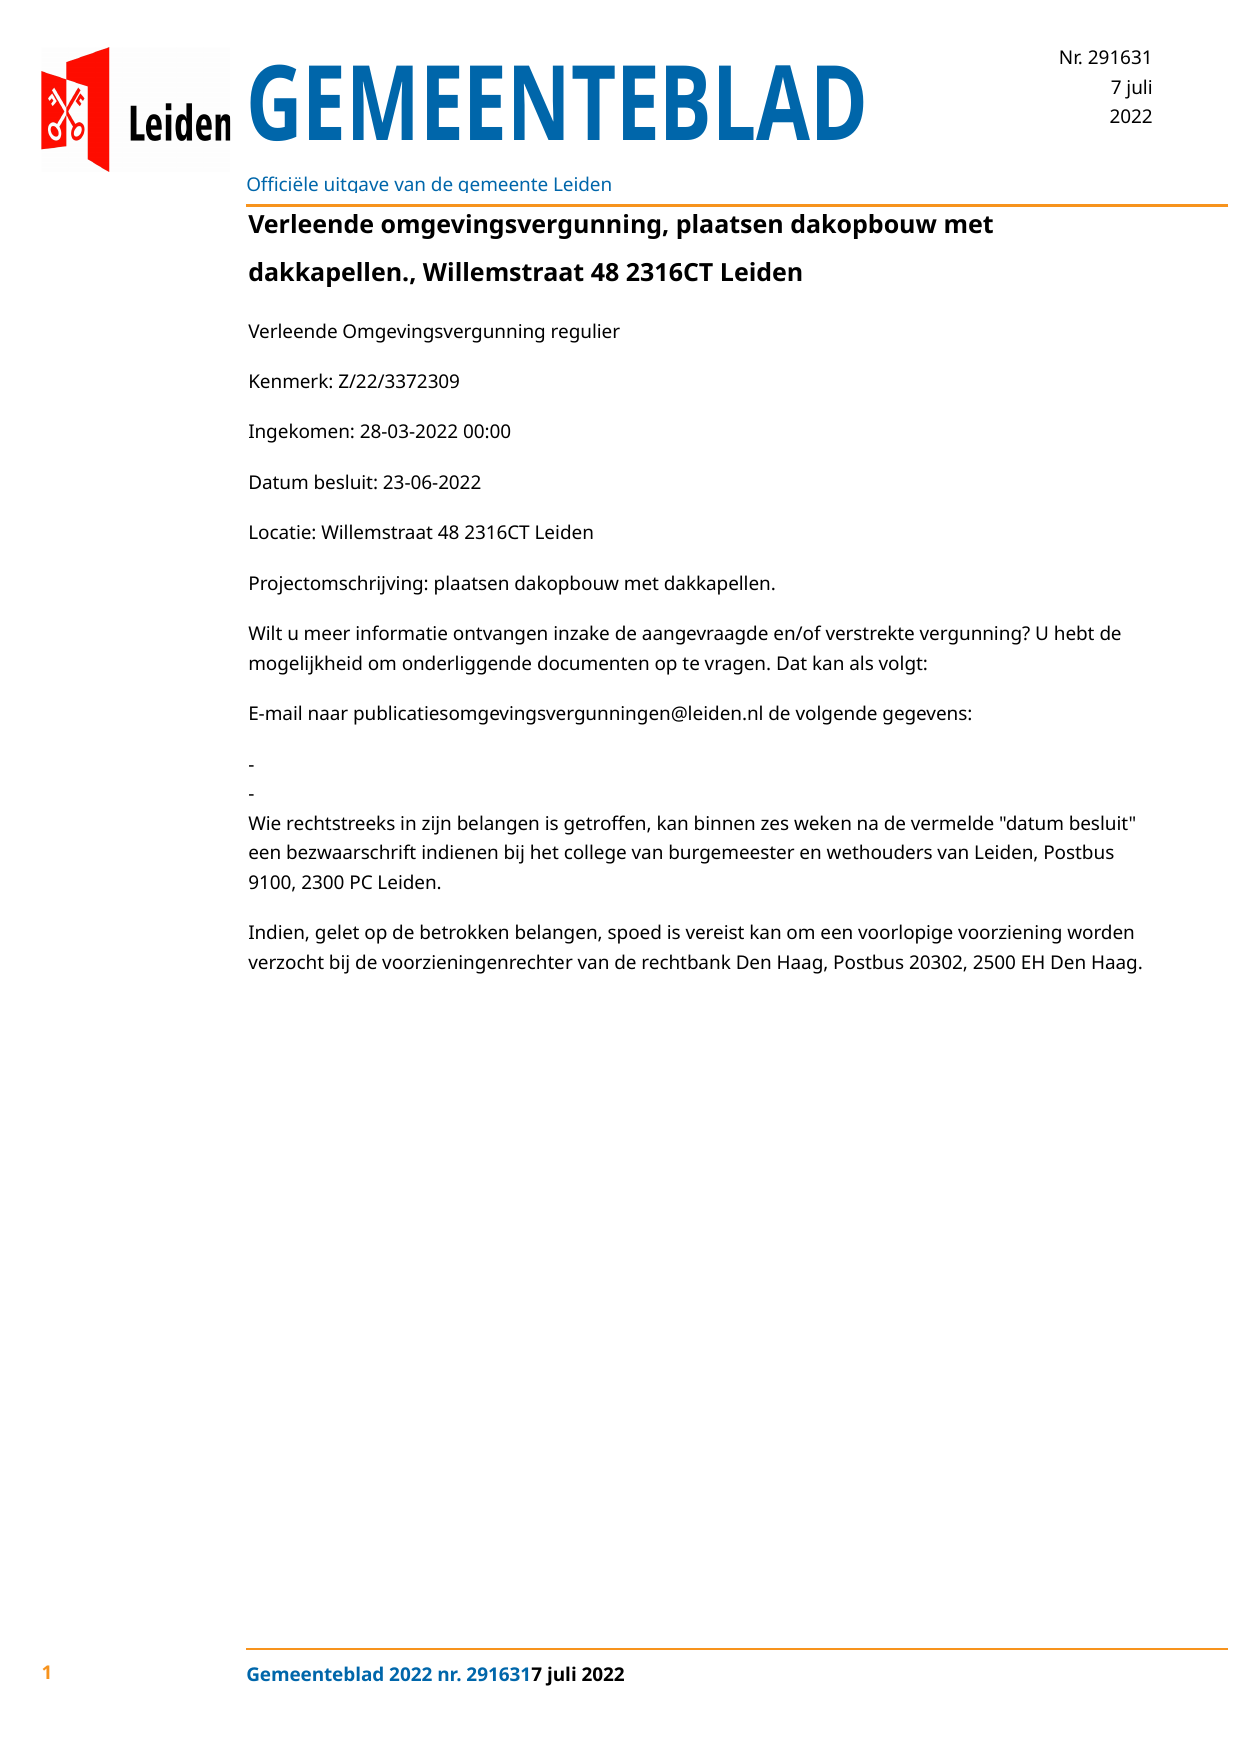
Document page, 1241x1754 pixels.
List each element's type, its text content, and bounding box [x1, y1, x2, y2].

text Indien, gelet op de betrokken belangen, spoed is vereist kan om een voorlopige voorziening worden verzocht bij de voorzieningenrechter van de rechtbank Den Haag, Postbus 20302, 2500 EH Den Haag. [248, 919, 1152, 975]
text Locatie: Willemstraat 48 2316CT Leiden [248, 519, 1152, 545]
text E-mail naar publicatiesomgevingsvergunningen@leiden.nl de volgende gegevens: [248, 700, 1152, 726]
text Datum besluit: 23-06-2022 [248, 469, 1152, 495]
text Kenmerk: Z/22/3372309 [248, 368, 1152, 394]
text Verleende Omgevingsvergunning regulier [248, 318, 1152, 344]
text Ingekomen: 28-03-2022 00:00 [248, 419, 1152, 444]
text Projectomschrijving: plaatsen dakopbouw met dakkapellen. [248, 570, 1152, 596]
picture [41, 47, 231, 172]
text Wie rechtstreeks in zijn belangen is getroffen, kan binnen zes weken na de vermelde "datum besluit" een bezwaarschrift indienen bij het college van burgemeester en wethouders van Leiden, Postbus 9100, 2300 PC Leiden. [248, 810, 1152, 895]
text Verleende omgevingsvergunning, plaatsen dakopbouw met dakkapellen., Willemstraat 48 2316CT Leiden [248, 207, 1152, 288]
text Wilt u meer informatie ontvangen inzake de aangevraagde en/of verstrekte vergunning? U hebt de mogelijkheid om onderliggende documenten op te vragen. Dat kan als volgt: [248, 620, 1152, 676]
